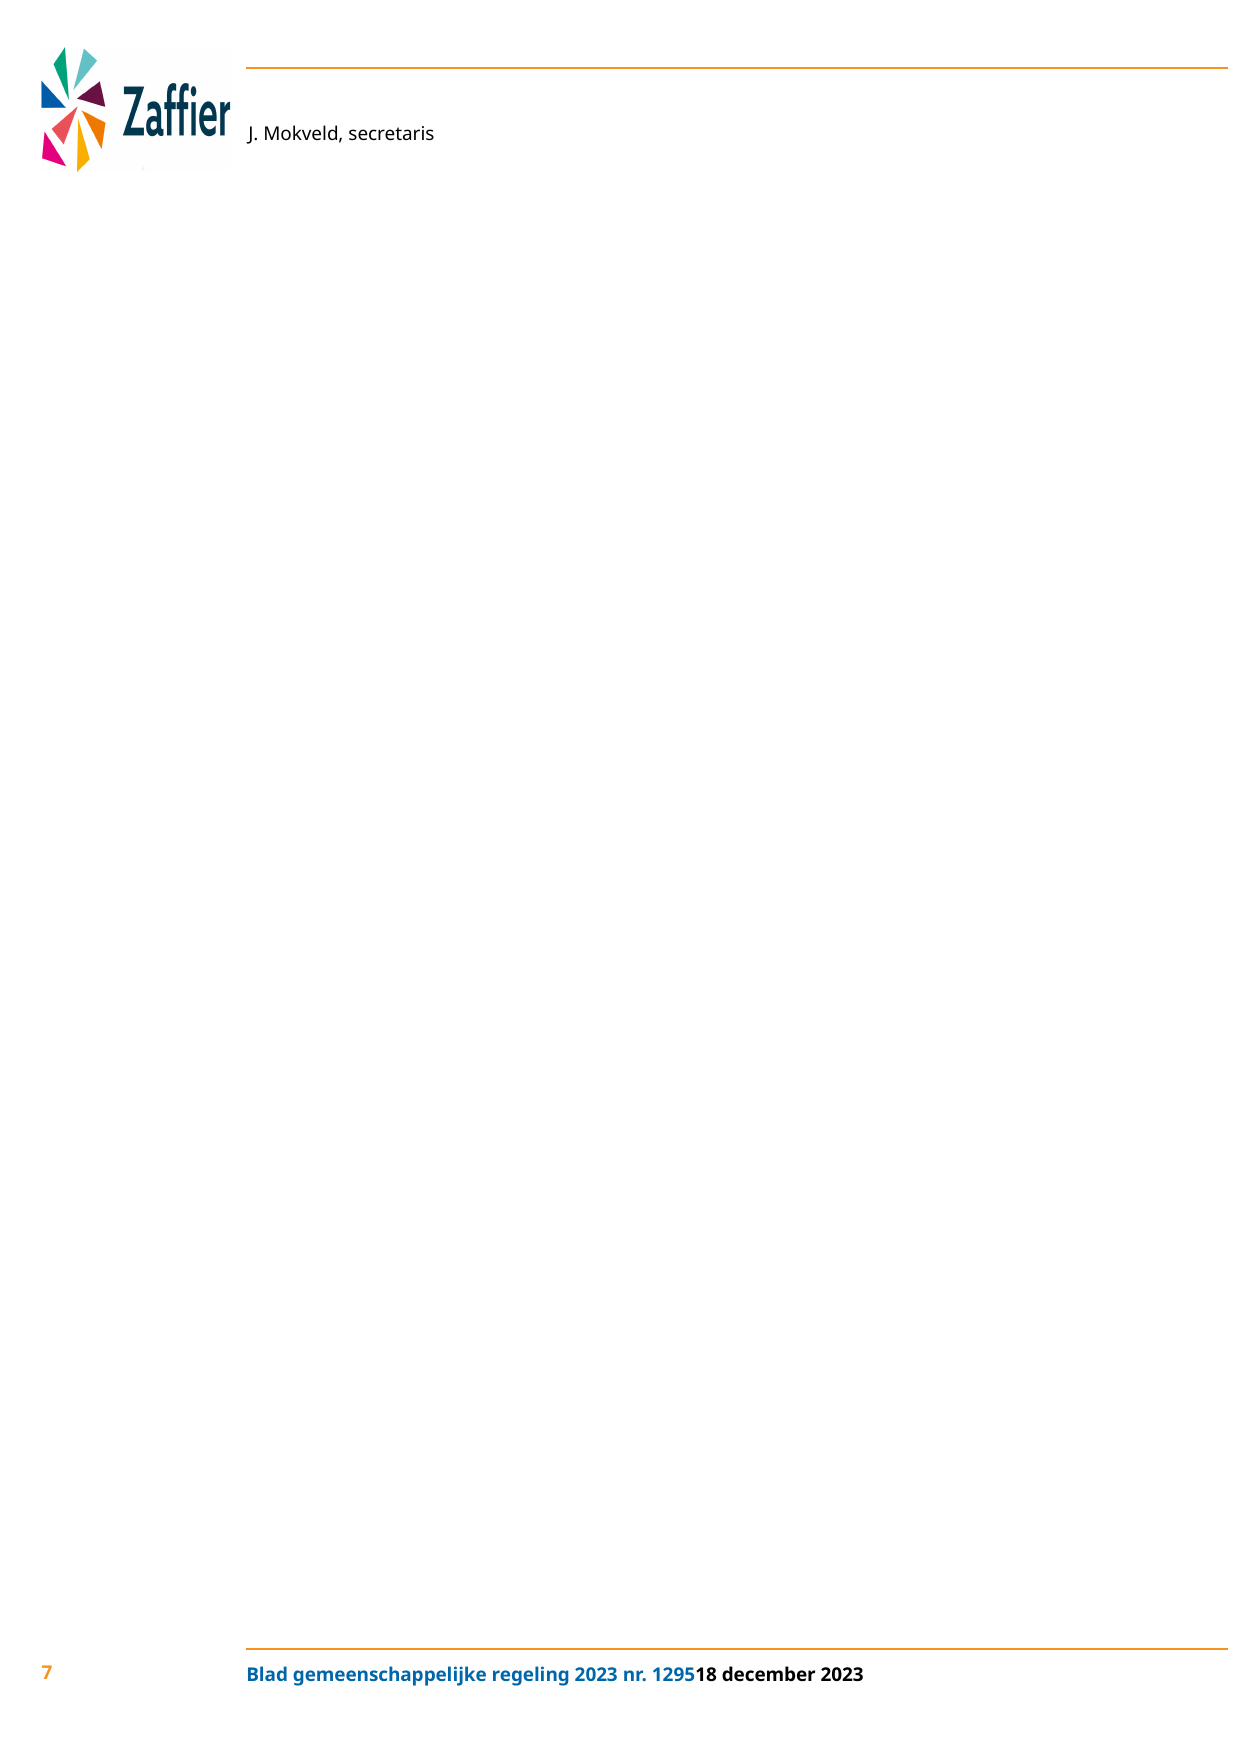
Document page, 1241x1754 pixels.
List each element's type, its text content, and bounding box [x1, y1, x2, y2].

text J. Mokveld, secretaris [248, 121, 1152, 146]
picture [41, 47, 231, 172]
